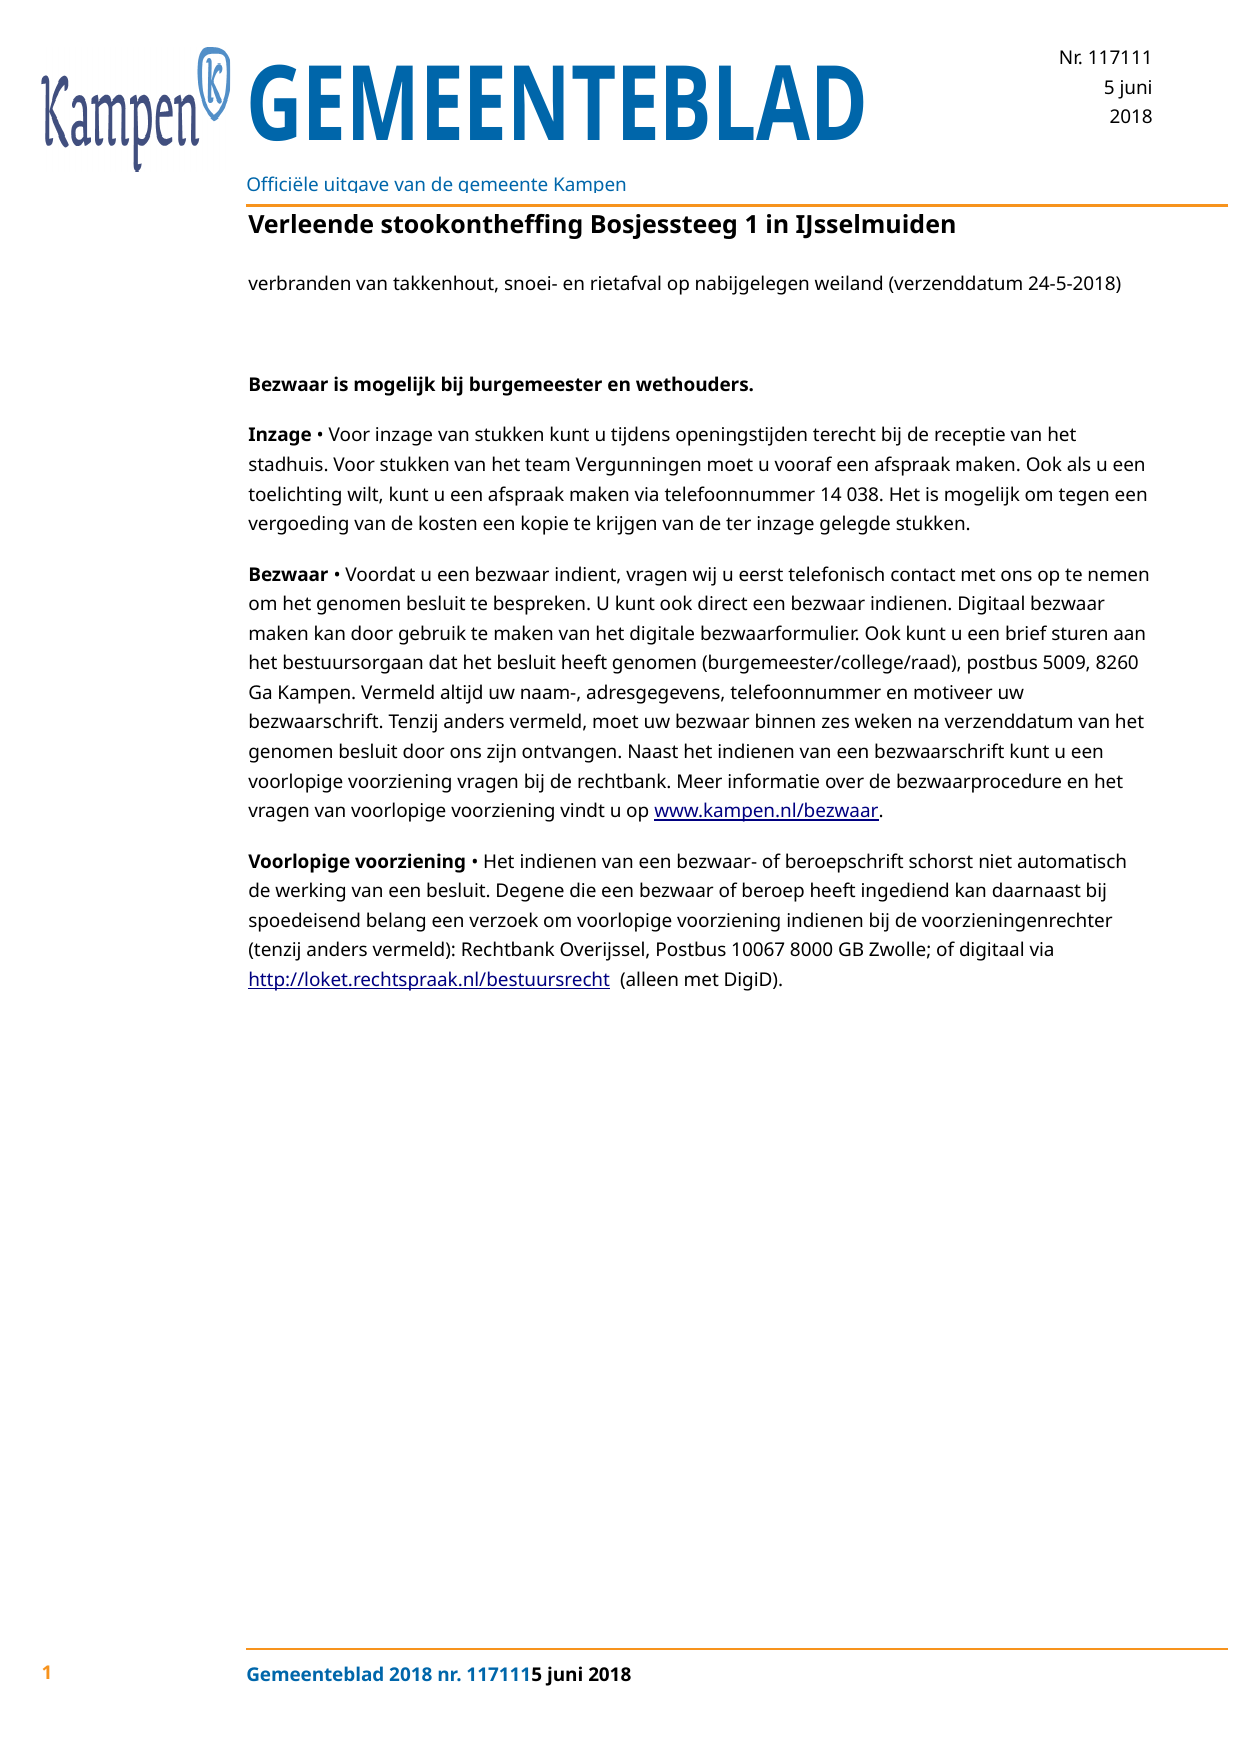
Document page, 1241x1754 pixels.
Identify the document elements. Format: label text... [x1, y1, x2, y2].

text Bezwaar is mogelijk bij burgemeester en wethouders. [248, 371, 1152, 397]
text Verleende stookontheffing Bosjessteeg 1 in IJsselmuiden [248, 207, 1152, 241]
text Inzage • Voor inzage van stukken kunt u tijdens openingstijden terecht bij de receptie van het stadhuis. Voor stukken van het team Vergunningen moet u vooraf een afspraak maken. Ook als u een toelichting wilt, kunt u een afspraak maken via telefoonnummer 14 038. Het is mogelijk om tegen een vergoeding van de kosten een kopie te krijgen van de ter inzage gelegde stukken. [248, 422, 1152, 536]
text Bezwaar • Voordat u een bezwaar indient, vragen wij u eerst telefonisch contact met ons op te nemen om het genomen besluit te bespreken. U kunt ook direct een bezwaar indienen. Digitaal bezwaar maken kan door gebruik te maken van het digitale bezwaarformulier. Ook kunt u een brief sturen aan het bestuursorgaan dat het besluit heeft genomen (burgemeester/college/raad), postbus 5009, 8260 Ga Kampen. Vermeld altijd uw naam-, adresgegevens, telefoonnummer en motiveer uw bezwaarschrift. Tenzij anders vermeld, moet uw bezwaar binnen zes weken na verzenddatum van het genomen besluit door ons zijn ontvangen. Naast het indienen van een bezwaarschrift kunt u een voorlopige voorziening vragen bij de rechtbank. Meer informatie over de bezwaarprocedure en het vragen van voorlopige voorziening vindt u op www.kampen.nl/bezwaar. [248, 561, 1152, 823]
text Voorlopige voorziening • Het indienen van een bezwaar- of beroepschrift schorst niet automatisch de werking van een besluit. Degene die een bezwaar of beroep heeft ingediend kan daarnaast bij spoedeisend belang een verzoek om voorlopige voorziening indienen bij de voorzieningenrechter (tenzij anders vermeld): Rechtbank Overijssel, Postbus 10067 8000 GB Zwolle; of digitaal via http://loket.rechtspraak.nl/bestuursrecht (alleen met DigiD). [248, 848, 1152, 992]
text verbranden van takkenhout, snoei- en rietafval op nabijgelegen weiland (verzenddatum 24-5-2018) [248, 270, 1152, 296]
picture [41, 47, 231, 172]
